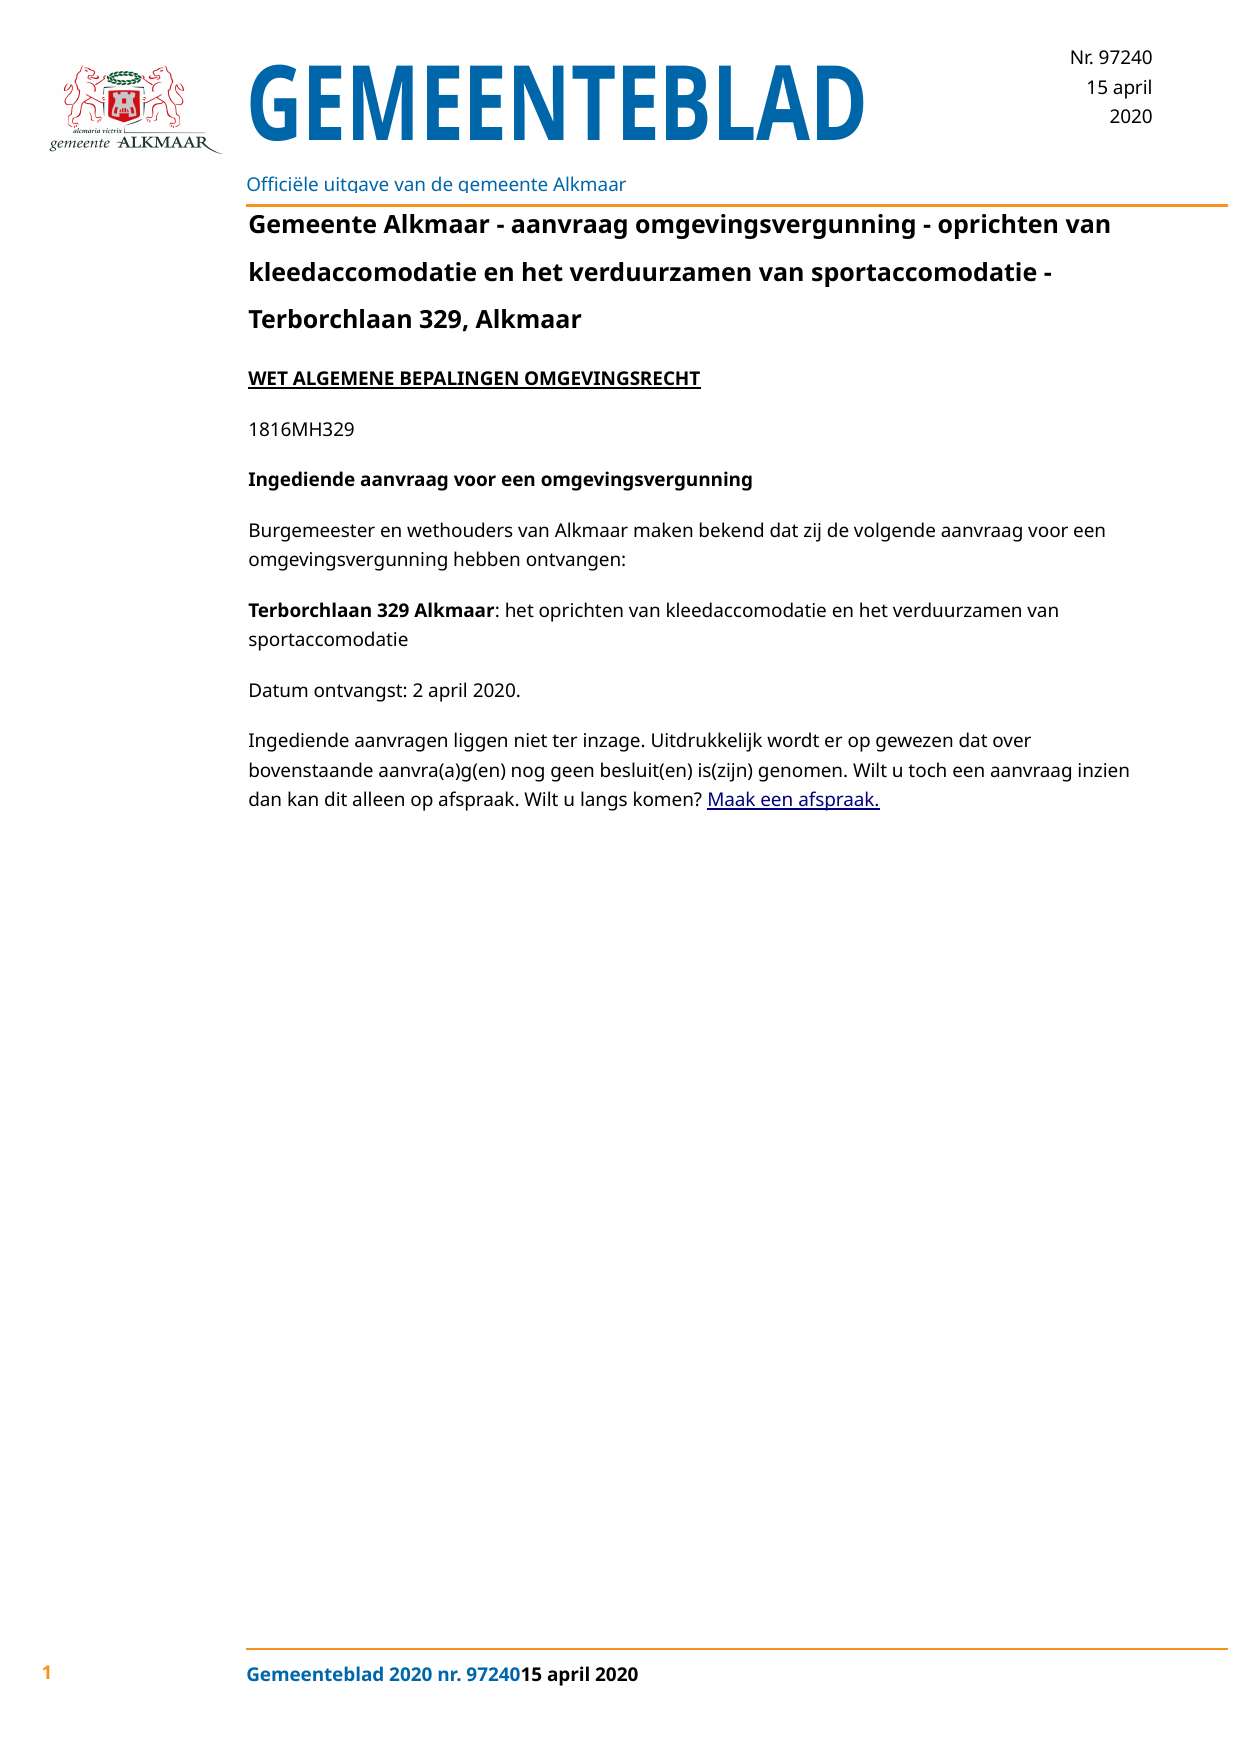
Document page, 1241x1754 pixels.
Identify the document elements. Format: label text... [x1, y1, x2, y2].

text Ingediende aanvraag voor een omgevingsvergunning [248, 466, 1152, 492]
text 1816MH329 [248, 416, 1152, 442]
text Gemeente Alkmaar - aanvraag omgevingsvergunning - oprichten van kleedaccomodatie en het verduurzamen van sportaccomodatie - Terborchlaan 329, Alkmaar [248, 207, 1152, 336]
picture [41, 47, 231, 172]
text Ingediende aanvragen liggen niet ter inzage. Uitdrukkelijk wordt er op gewezen dat over bovenstaande aanvra(a)g(en) nog geen besluit(en) is(zijn) genomen. Wilt u toch een aanvraag inzien dan kan dit alleen op afspraak. Wilt u langs komen? Maak een afspraak. [248, 727, 1152, 812]
text Datum ontvangst: 2 april 2020. [248, 677, 1152, 702]
text Terborchlaan 329 Alkmaar: het oprichten van kleedaccomodatie en het verduurzamen van sportaccomodatie [248, 597, 1152, 652]
text Burgemeester en wethouders van Alkmaar maken bekend dat zij de volgende aanvraag voor een omgevingsvergunning hebben ontvangen: [248, 517, 1152, 572]
text WET ALGEMENE BEPALINGEN OMGEVINGSRECHT [248, 366, 1152, 391]
